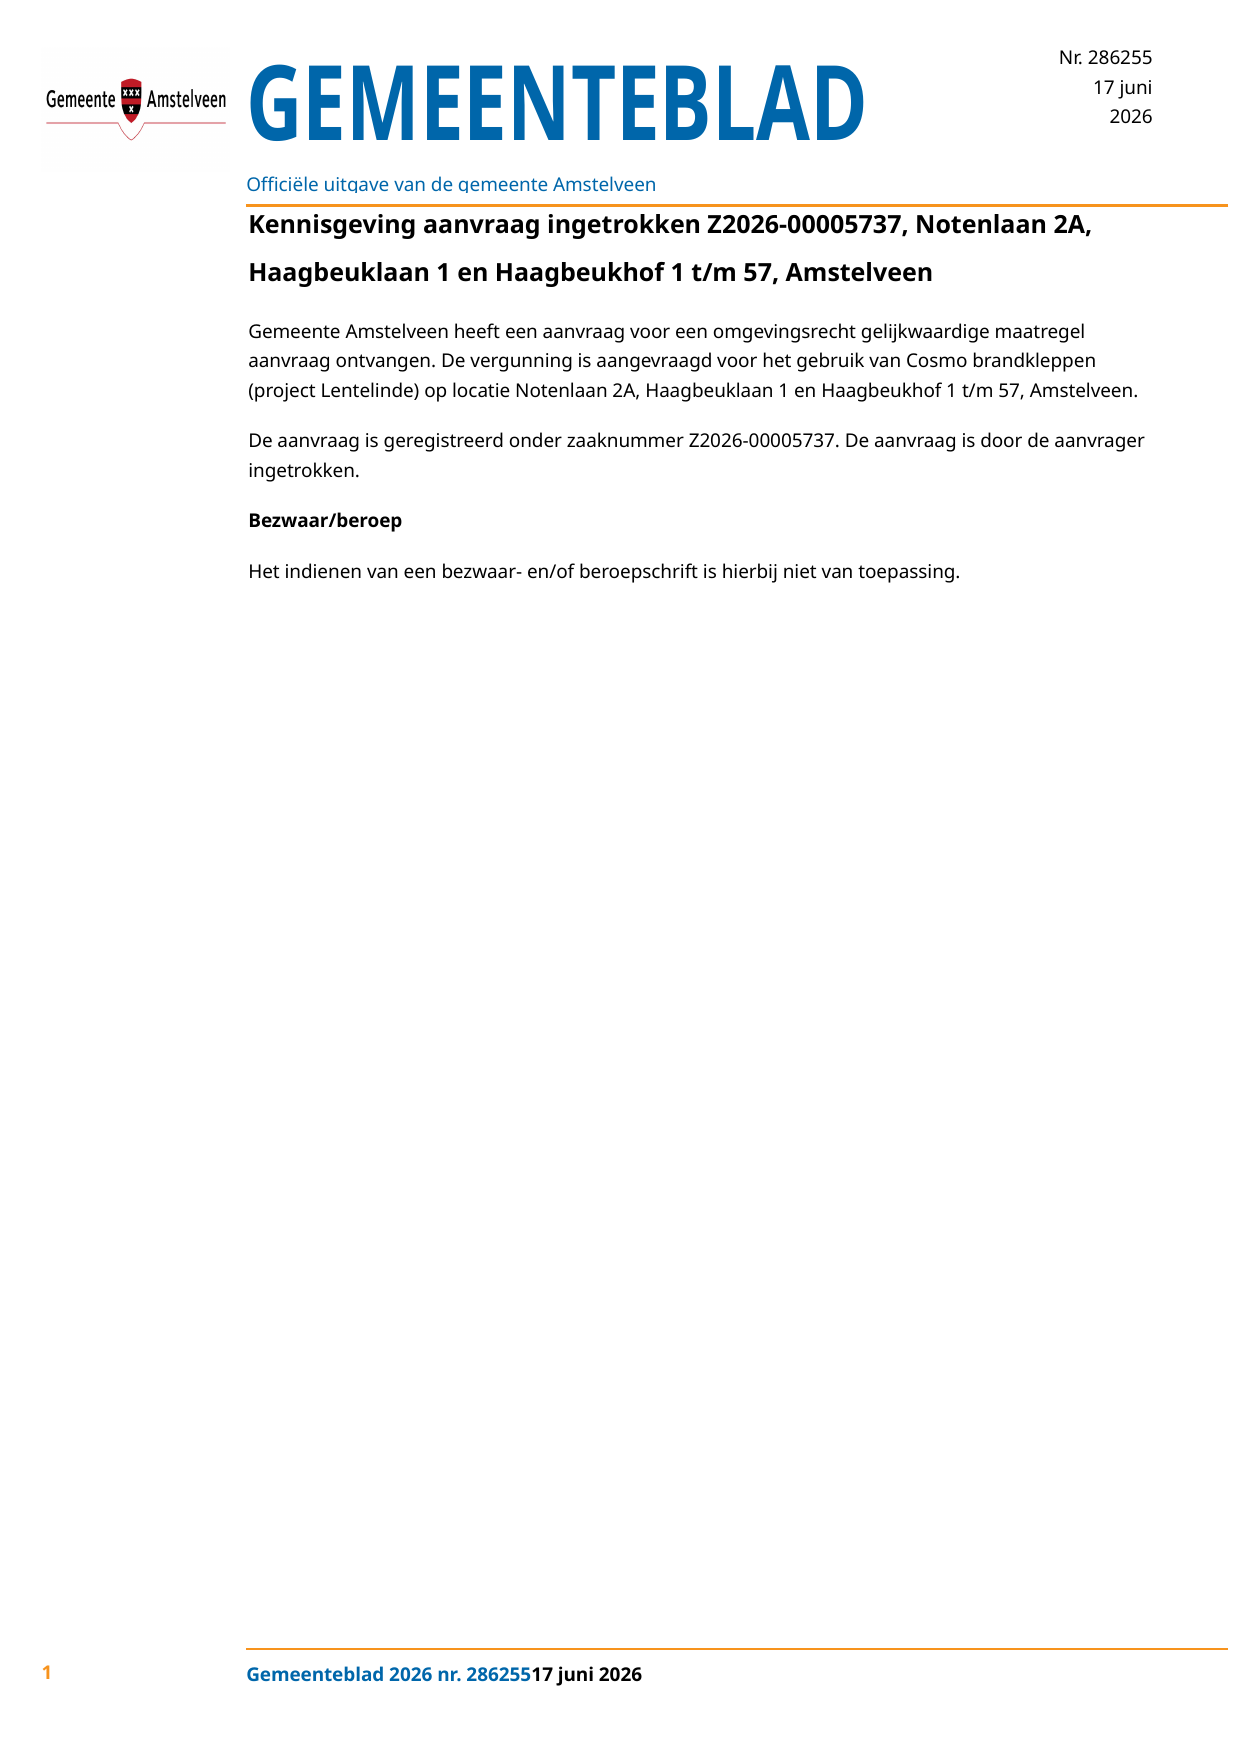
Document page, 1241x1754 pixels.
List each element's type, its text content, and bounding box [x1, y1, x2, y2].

picture [41, 47, 231, 172]
text Kennisgeving aanvraag ingetrokken Z2026-00005737, Notenlaan 2A, Haagbeuklaan 1 en Haagbeukhof 1 t/m 57, Amstelveen [248, 207, 1152, 288]
text Het indienen van een bezwaar- en/of beroepschrift is hierbij niet van toepassing. [248, 558, 1152, 584]
text Bezwaar/beroep [248, 507, 1152, 533]
text De aanvraag is geregistreerd onder zaaknummer Z2026-00005737. De aanvraag is door de aanvrager ingetrokken. [248, 427, 1152, 483]
text Gemeente Amstelveen heeft een aanvraag voor een omgevingsrecht gelijkwaardige maatregel aanvraag ontvangen. De vergunning is aangevraagd voor het gebruik van Cosmo brandkleppen (project Lentelinde) op locatie Notenlaan 2A, Haagbeuklaan 1 en Haagbeukhof 1 t/m 57, Amstelveen. [248, 318, 1152, 403]
